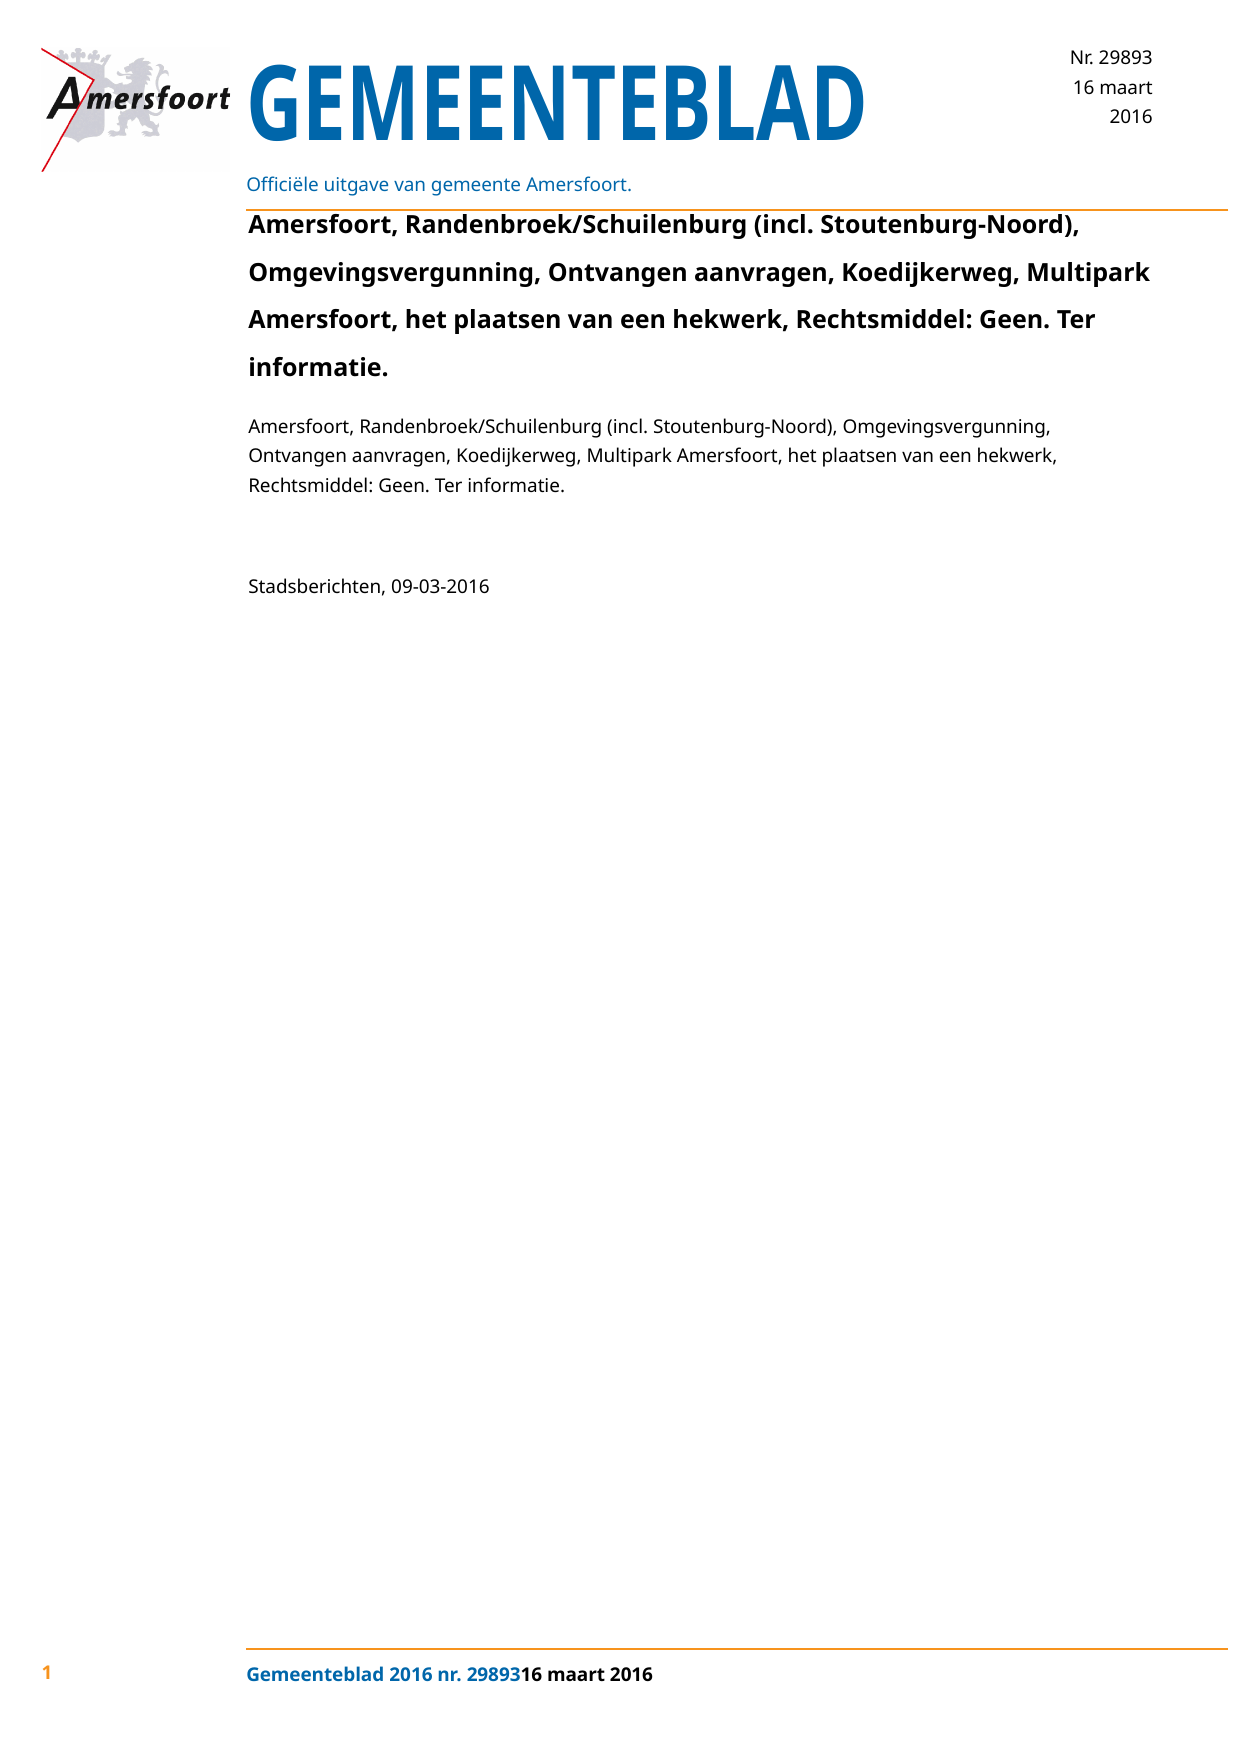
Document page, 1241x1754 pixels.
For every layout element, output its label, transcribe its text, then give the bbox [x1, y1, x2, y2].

text Stadsberichten, 09-03-2016 [248, 573, 1152, 599]
text Amersfoort, Randenbroek/Schuilenburg (incl. Stoutenburg-Noord), Omgevingsvergunning, Ontvangen aanvragen, Koedijkerweg, Multipark Amersfoort, het plaatsen van een hekwerk, Rechtsmiddel: Geen. Ter informatie. [248, 211, 1152, 384]
text Amersfoort, Randenbroek/Schuilenburg (incl. Stoutenburg-Noord), Omgevingsvergunning, Ontvangen aanvragen, Koedijkerweg, Multipark Amersfoort, het plaatsen van een hekwerk, Rechtsmiddel: Geen. Ter informatie. [248, 413, 1152, 498]
picture [41, 47, 231, 172]
